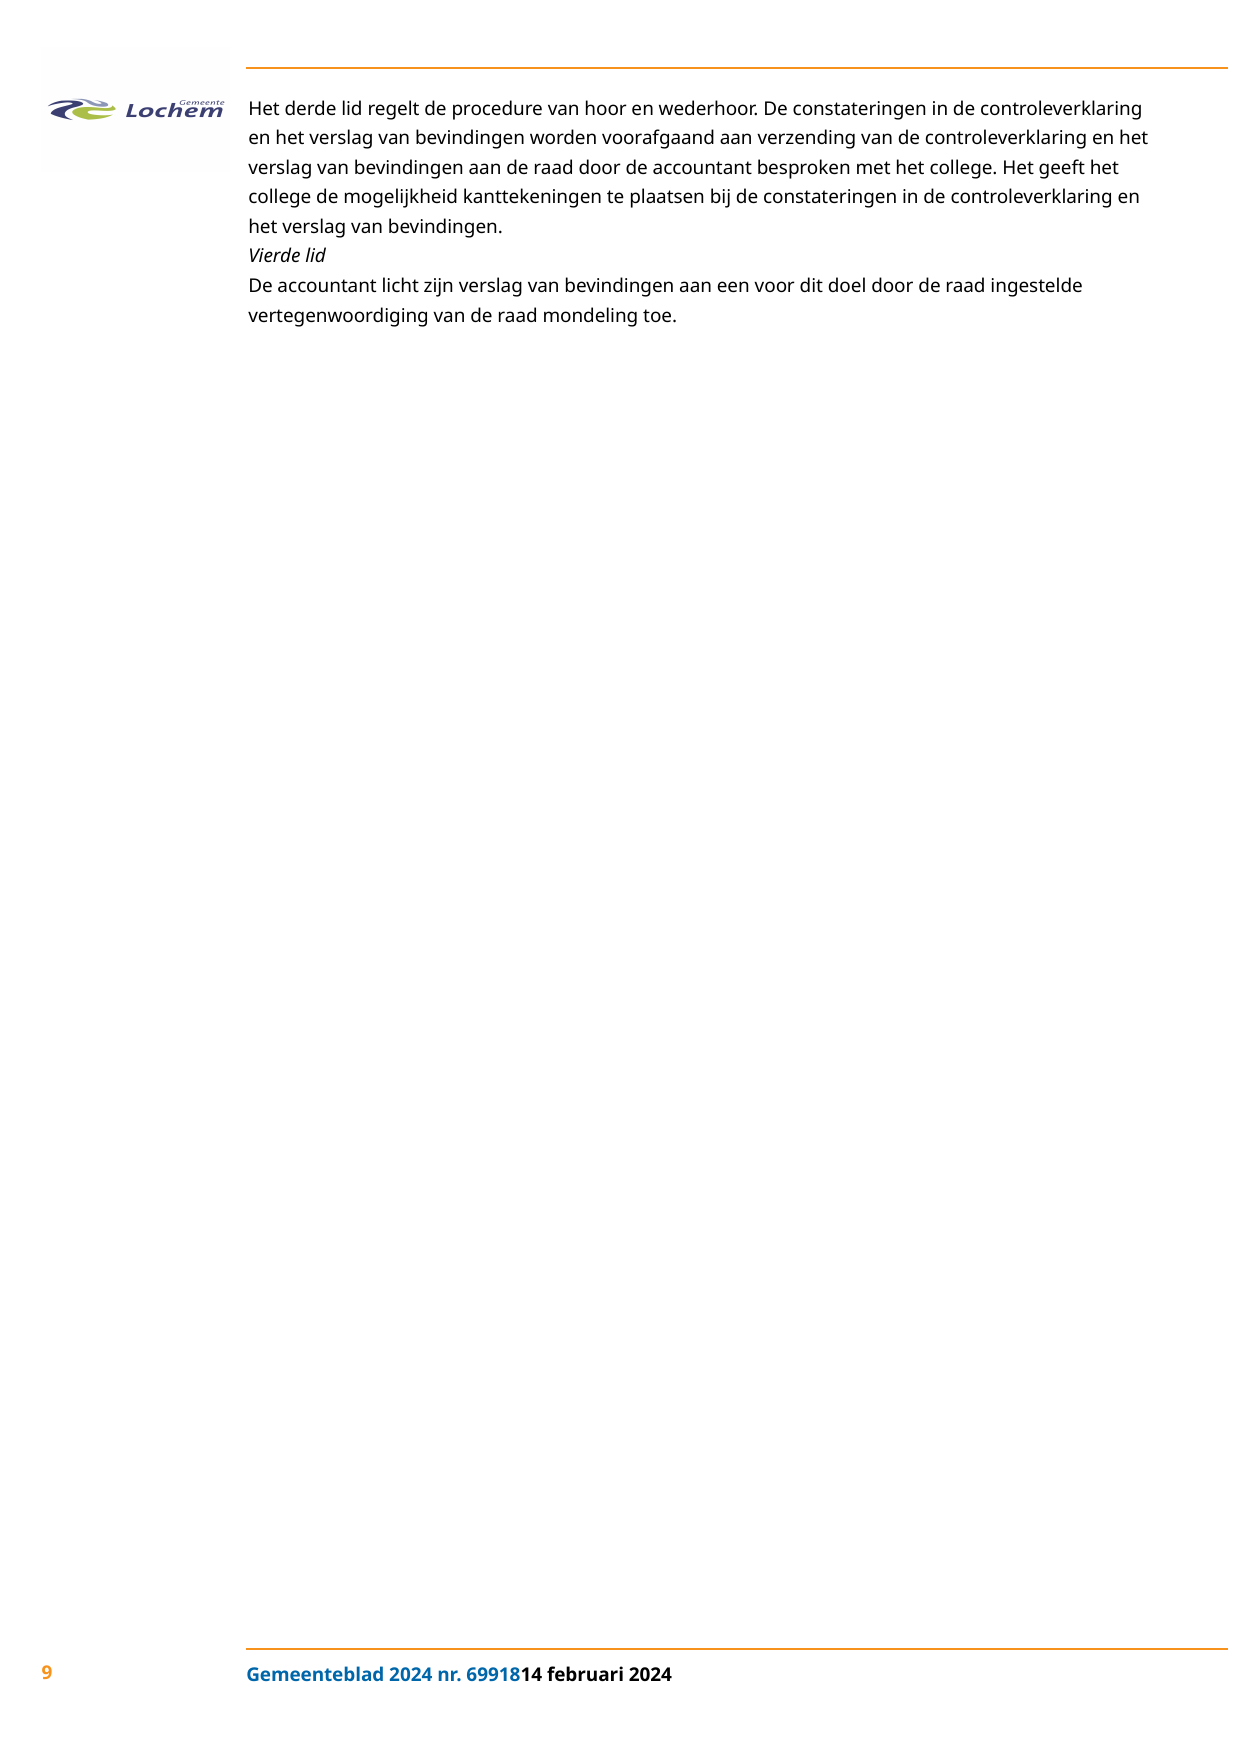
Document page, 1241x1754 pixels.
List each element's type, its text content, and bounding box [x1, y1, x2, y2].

text Vierde lid [248, 243, 1152, 268]
text Het derde lid regelt de procedure van hoor en wederhoor. De constateringen in de controleverklaring en het verslag van bevindingen worden voorafgaand aan verzending van de controleverklaring en het verslag van bevindingen aan de raad door de accountant besproken met het college. Het geeft het college de mogelijkheid kanttekeningen te plaatsen bij de constateringen in de controleverklaring en het verslag van bevindingen. [248, 95, 1152, 239]
picture [41, 47, 231, 172]
text De accountant licht zijn verslag van bevindingen aan een voor dit doel door de raad ingestelde vertegenwoordiging van de raad mondeling toe. [248, 272, 1152, 328]
